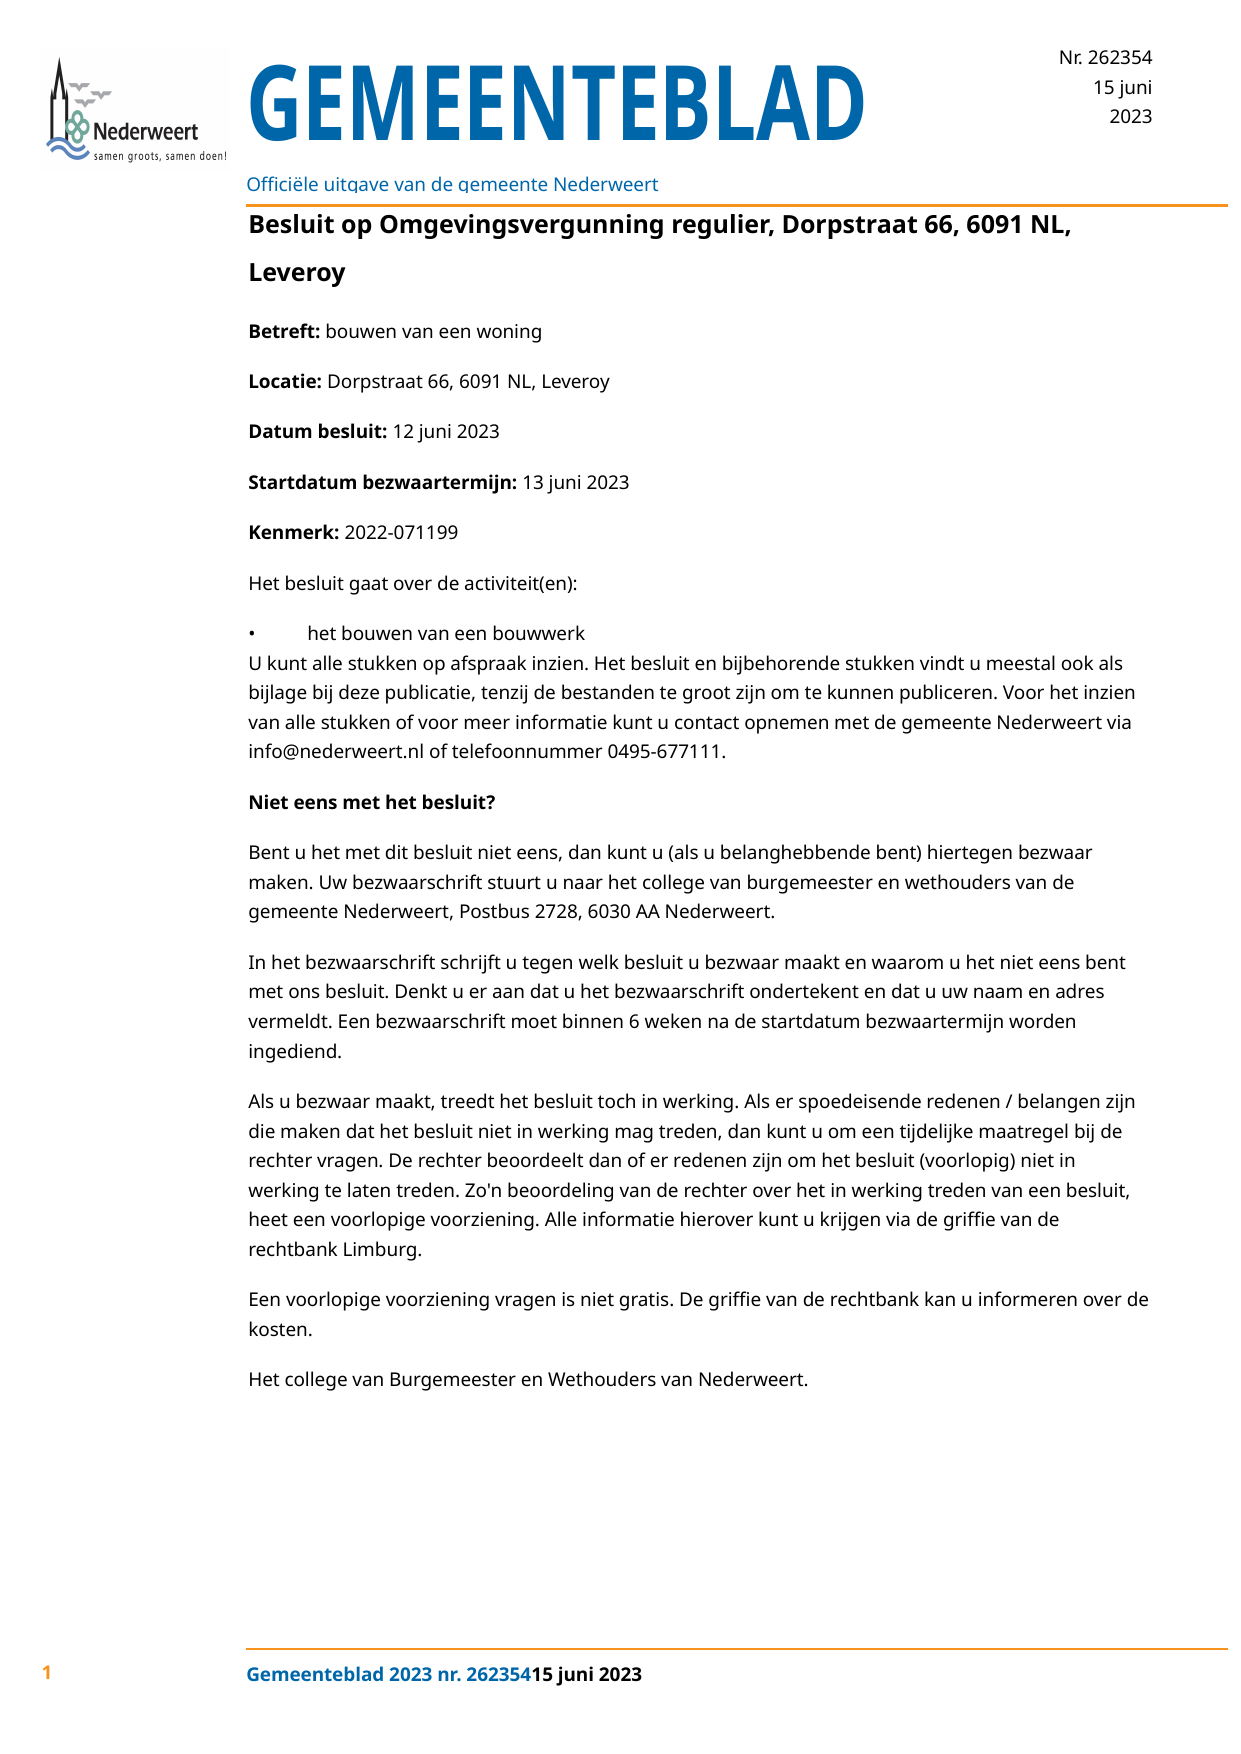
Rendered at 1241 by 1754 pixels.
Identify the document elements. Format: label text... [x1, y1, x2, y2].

text Locatie: Dorpstraat 66, 6091 NL, Leveroy [248, 368, 1152, 394]
text Als u bezwaar maakt, treedt het besluit toch in werking. Als er spoedeisende redenen / belangen zijn die maken dat het besluit niet in werking mag treden, dan kunt u om een tijdelijke maatregel bij de rechter vragen. De rechter beoordeelt dan of er redenen zijn om het besluit (voorlopig) niet in werking te laten treden. Zo'n beoordeling van de rechter over het in werking treden van een besluit, heet een voorlopige voorziening. Alle informatie hierover kunt u krijgen via de griffie van de rechtbank Limburg. [248, 1088, 1152, 1262]
text Een voorlopige voorziening vragen is niet gratis. De griffie van de rechtbank kan u informeren over de kosten. [248, 1287, 1152, 1342]
list het bouwen van een bouwwerk [248, 620, 1152, 646]
text Het besluit gaat over de activiteit(en): [248, 570, 1152, 596]
text Startdatum bezwaartermijn: 13 juni 2023 [248, 469, 1152, 495]
text Betreft: bouwen van een woning [248, 318, 1152, 344]
text Bent u het met dit besluit niet eens, dan kunt u (als u belanghebbende bent) hiertegen bezwaar maken. Uw bezwaarschrift stuurt u naar het college van burgemeester en wethouders van de gemeente Nederweert, Postbus 2728, 6030 AA Nederweert. [248, 839, 1152, 924]
text In het bezwaarschrift schrijft u tegen welk besluit u bezwaar maakt en waarom u het niet eens bent met ons besluit. Denkt u er aan dat u het bezwaarschrift ondertekent en dat u uw naam en adres vermeldt. Een bezwaarschrift moet binnen 6 weken na de startdatum bezwaartermijn worden ingediend. [248, 949, 1152, 1064]
text Besluit op Omgevingsvergunning regulier, Dorpstraat 66, 6091 NL, Leveroy [248, 207, 1152, 288]
text U kunt alle stukken op afspraak inzien. Het besluit en bijbehorende stukken vindt u meestal ook als bijlage bij deze publicatie, tenzij de bestanden te groot zijn om te kunnen publiceren. Voor het inzien van alle stukken of voor meer informatie kunt u contact opnemen met de gemeente Nederweert via info@nederweert.nl of telefoonnummer 0495-677111. [248, 650, 1152, 764]
text Kenmerk: 2022-071199 [248, 519, 1152, 545]
text Datum besluit: 12 juni 2023 [248, 419, 1152, 444]
text Het college van Burgemeester en Wethouders van Nederweert. [248, 1367, 1152, 1392]
picture [41, 47, 231, 172]
text Niet eens met het besluit? [248, 789, 1152, 815]
